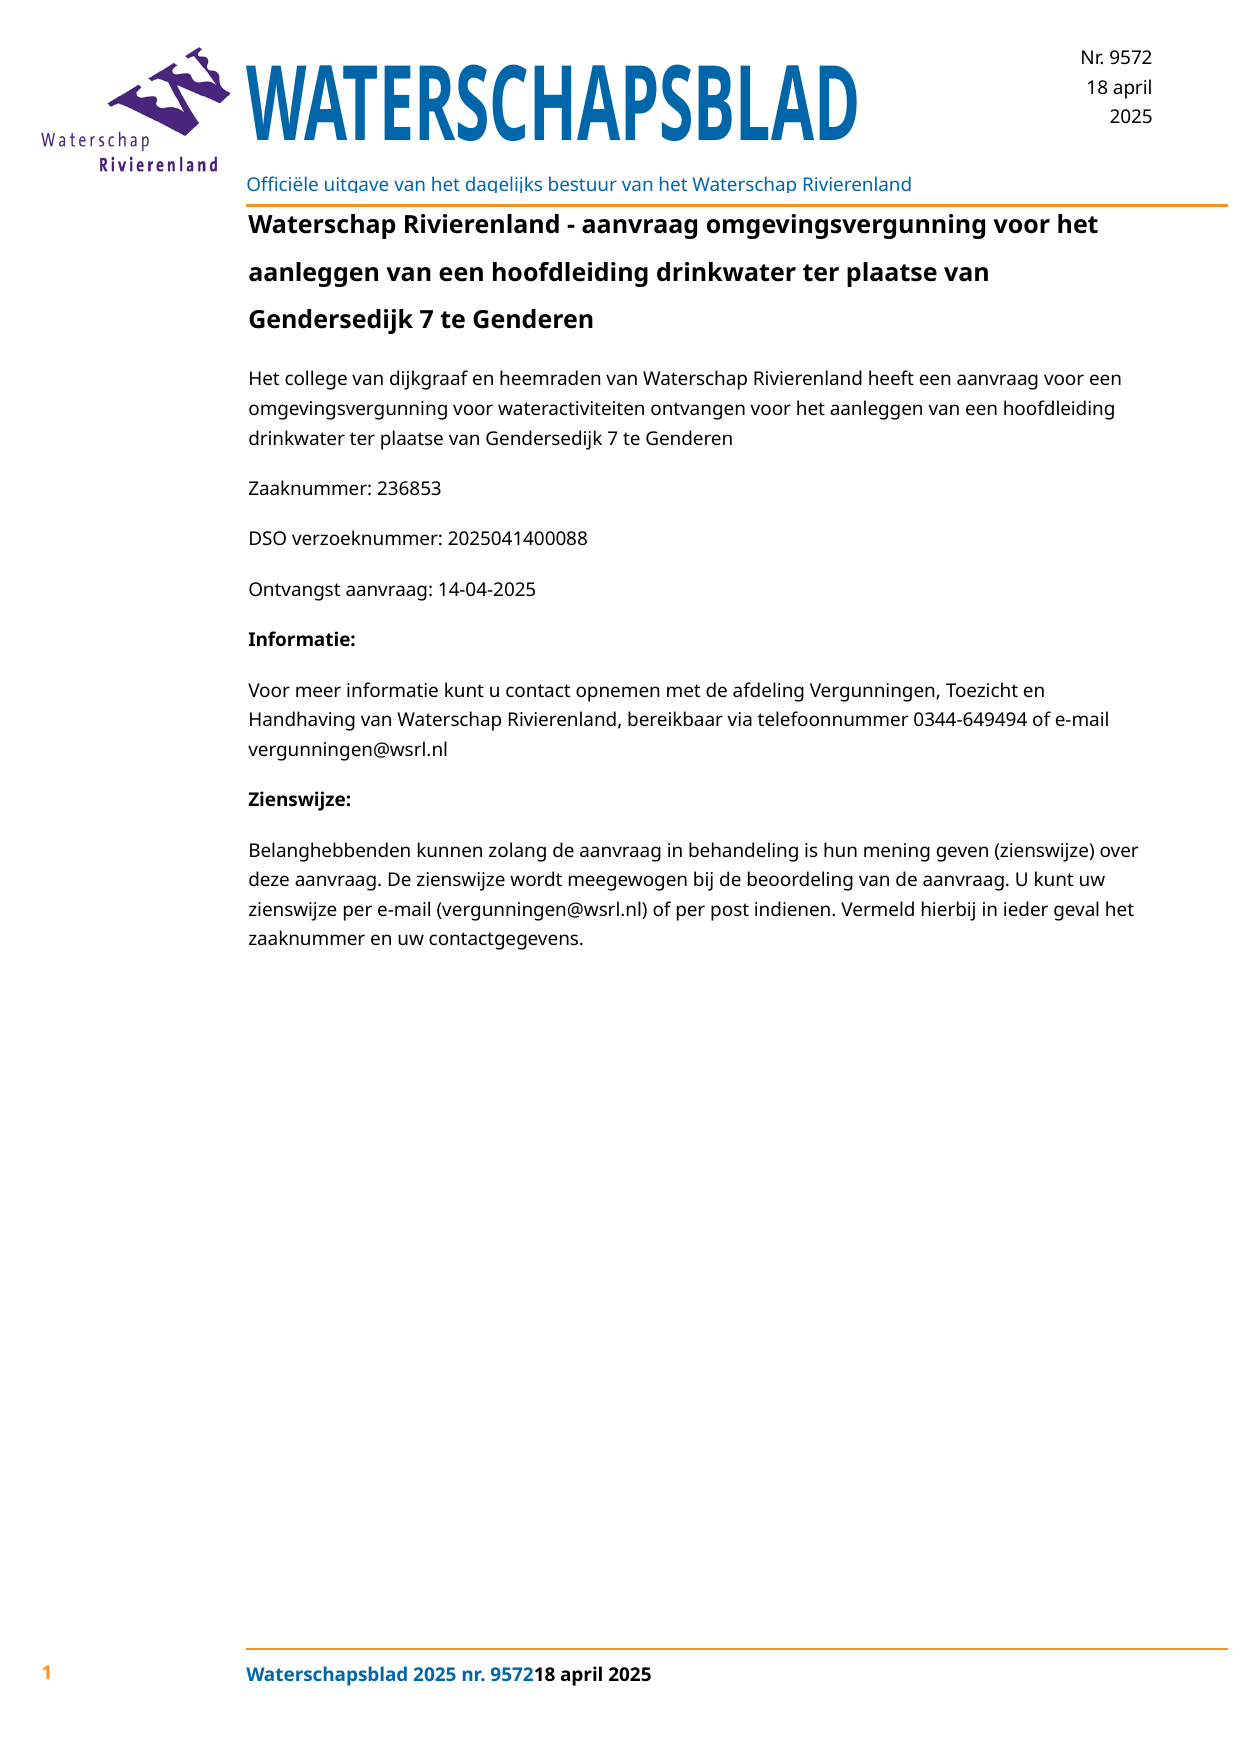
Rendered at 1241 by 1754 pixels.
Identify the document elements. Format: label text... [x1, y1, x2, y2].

text Voor meer informatie kunt u contact opnemen met de afdeling Vergunningen, Toezicht en Handhaving van Waterschap Rivierenland, bereikbaar via telefoonnummer 0344-649494 of e-mail vergunningen@wsrl.nl [248, 677, 1152, 762]
picture [41, 47, 231, 172]
text Waterschap Rivierenland - aanvraag omgevingsvergunning voor het aanleggen van een hoofdleiding drinkwater ter plaatse van Gendersedijk 7 te Genderen [248, 207, 1152, 336]
text Belanghebbenden kunnen zolang de aanvraag in behandeling is hun mening geven (zienswijze) over deze aanvraag. De zienswijze wordt meegewogen bij de beoordeling van de aanvraag. U kunt uw zienswijze per e-mail (vergunningen@wsrl.nl) of per post indienen. Vermeld hierbij in ieder geval het zaaknummer en uw contactgegevens. [248, 837, 1152, 951]
text DSO verzoeknummer: 2025041400088 [248, 526, 1152, 551]
text Ontvangst aanvraag: 14-04-2025 [248, 576, 1152, 602]
text Het college van dijkgraaf en heemraden van Waterschap Rivierenland heeft een aanvraag voor een omgevingsvergunning voor wateractiviteiten ontvangen voor het aanleggen van een hoofdleiding drinkwater ter plaatse van Gendersedijk 7 te Genderen [248, 366, 1152, 450]
text Zienswijze: [248, 786, 1152, 812]
text Informatie: [248, 626, 1152, 652]
text Zaaknummer: 236853 [248, 475, 1152, 501]
